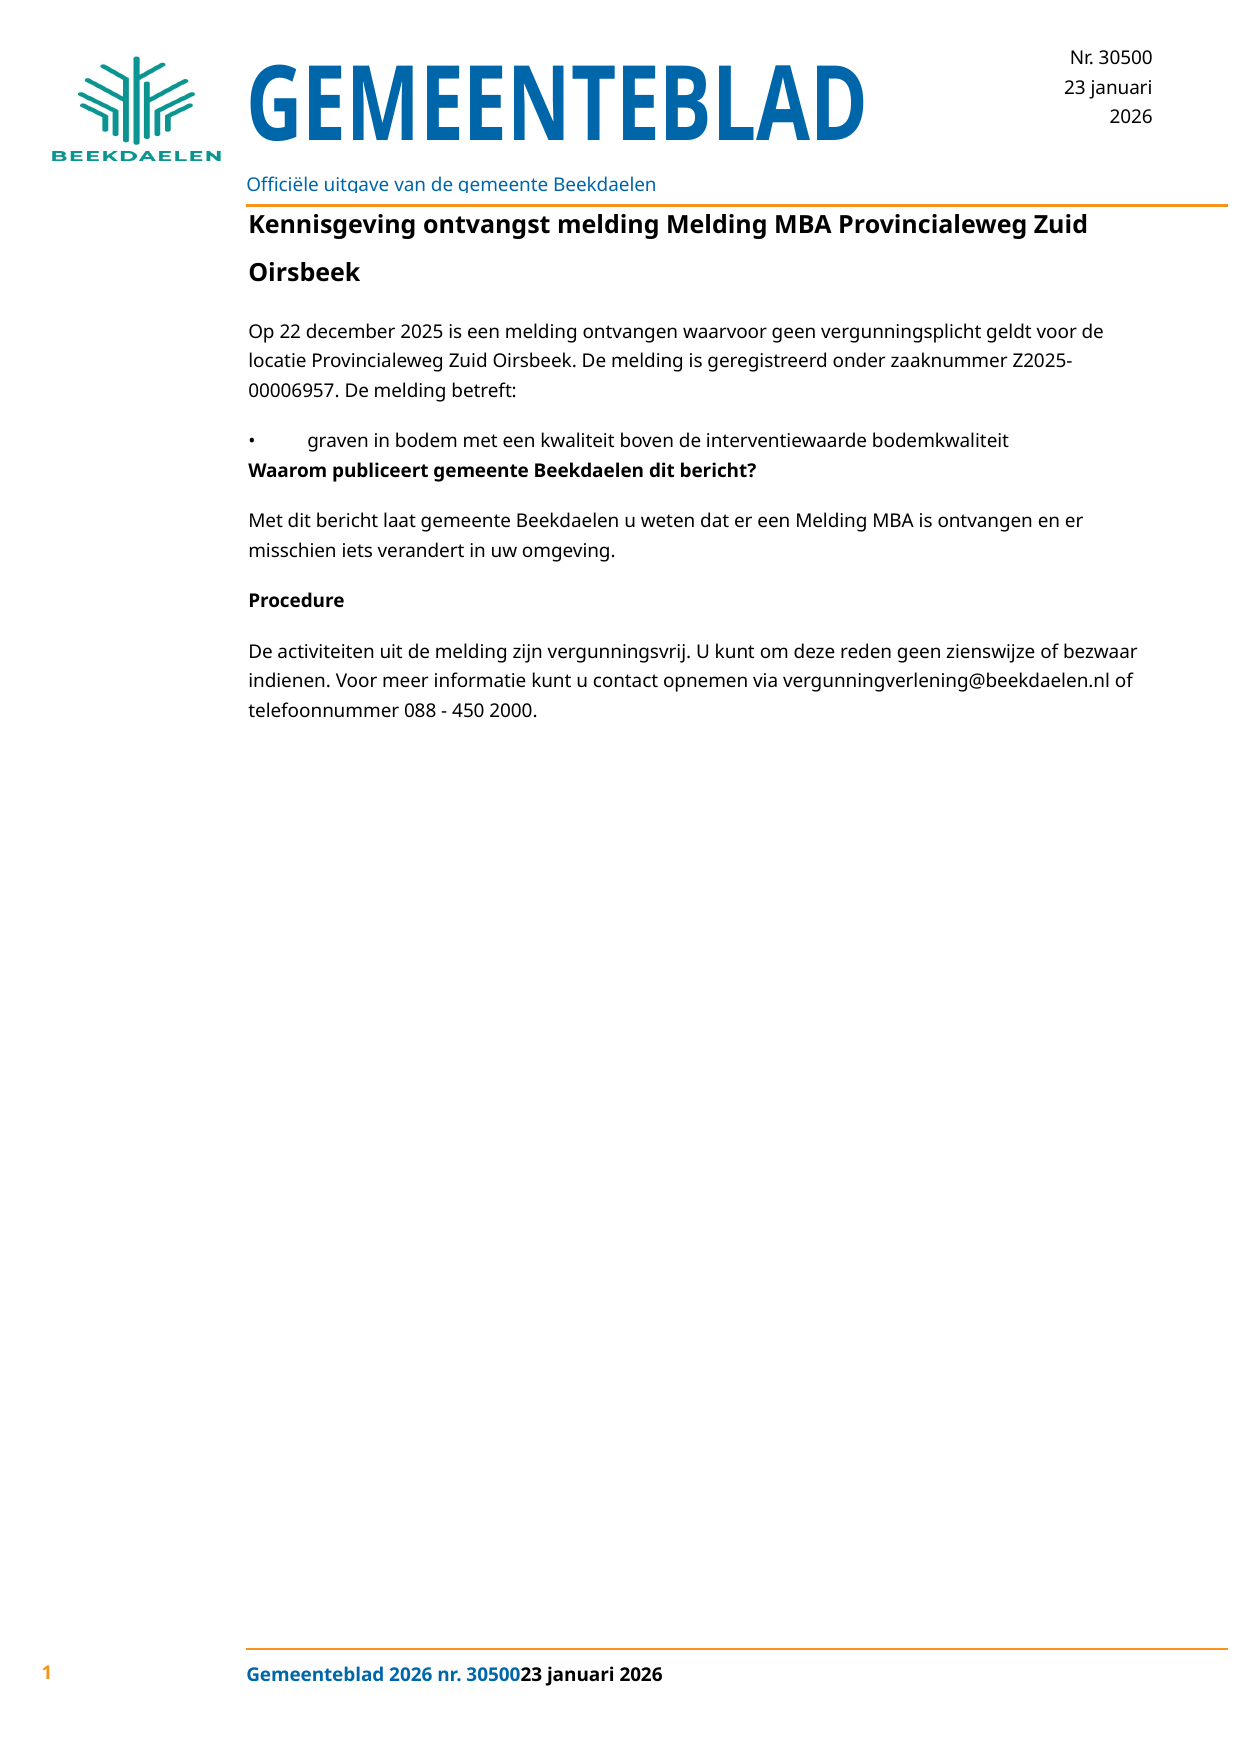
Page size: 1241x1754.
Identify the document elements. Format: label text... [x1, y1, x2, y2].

text Waarom publiceert gemeente Beekdaelen dit bericht? [248, 457, 1152, 483]
text Met dit bericht laat gemeente Beekdaelen u weten dat er een Melding MBA is ontvangen en er misschien iets verandert in uw omgeving. [248, 507, 1152, 563]
text Op 22 december 2025 is een melding ontvangen waarvoor geen vergunningsplicht geldt voor de locatie Provincialeweg Zuid Oirsbeek. De melding is geregistreerd onder zaaknummer Z2025-00006957. De melding betreft: [248, 318, 1152, 403]
text De activiteiten uit de melding zijn vergunningsvrij. U kunt om deze reden geen zienswijze of bezwaar indienen. Voor meer informatie kunt u contact opnemen via vergunningverlening@beekdaelen.nl of telefoonnummer 088 - 450 2000. [248, 638, 1152, 723]
list graven in bodem met een kwaliteit boven de interventiewaarde bodemkwaliteit [248, 427, 1152, 453]
text Kennisgeving ontvangst melding Melding MBA Provincialeweg Zuid Oirsbeek [248, 207, 1152, 288]
text Procedure [248, 587, 1152, 613]
picture [41, 47, 231, 172]
